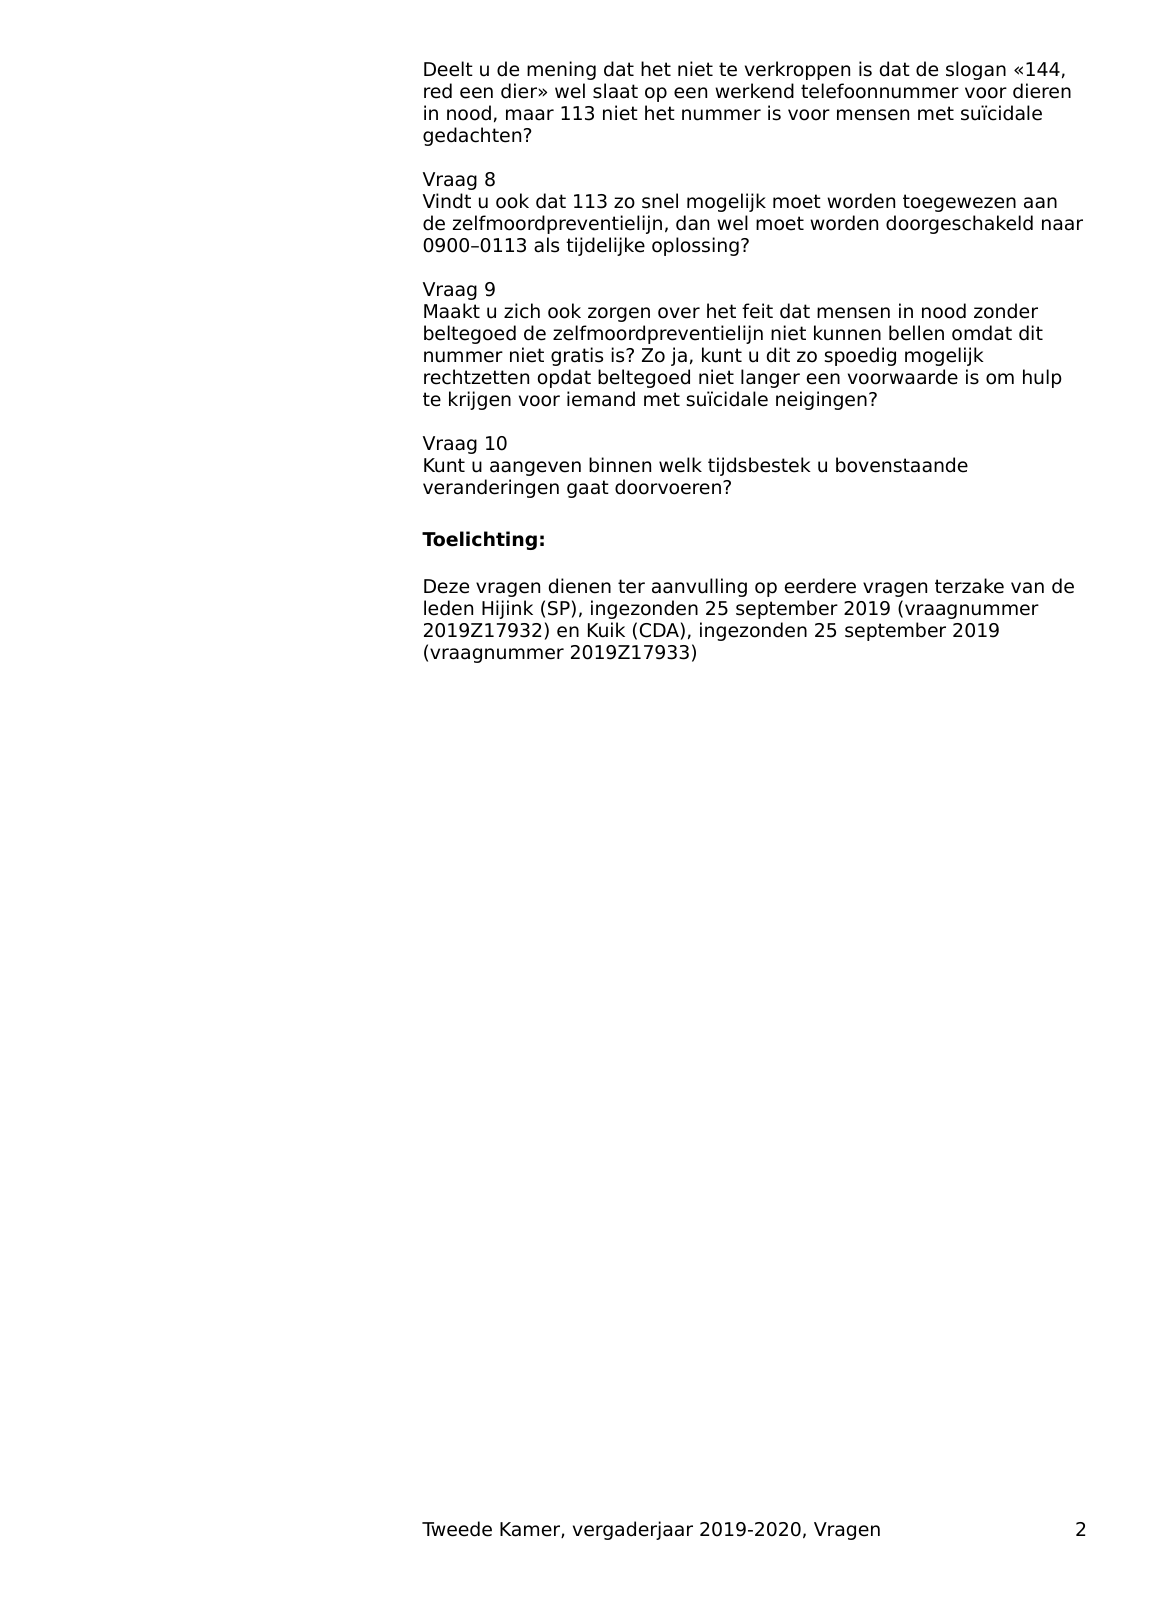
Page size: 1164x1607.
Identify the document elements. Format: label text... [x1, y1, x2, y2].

text Vraag 8 [422, 169, 1087, 191]
text Maakt u zich ook zorgen over het feit dat mensen in nood zonder beltegoed de zelfmoordpreventielijn niet kunnen bellen omdat dit nummer niet gratis is? Zo ja, kunt u dit zo spoedig mogelijk rechtzetten opdat beltegoed niet langer een voorwaarde is om hulp te krijgen voor iemand met suïcidale neigingen? [422, 301, 1087, 411]
text Vraag 9 [422, 279, 1087, 301]
text Deze vragen dienen ter aanvulling op eerdere vragen terzake van de leden Hijink (SP), ingezonden 25 september 2019 (vraagnummer 2019Z17932) en Kuik (CDA), ingezonden 25 september 2019 (vraagnummer 2019Z17933) [422, 576, 1087, 664]
text Deelt u de mening dat het niet te verkroppen is dat de slogan «144, red een dier» wel slaat op een werkend telefoonnummer voor dieren in nood, maar 113 niet het nummer is voor mensen met suïcidale gedachten? [422, 59, 1087, 147]
subtitle Toelichting: [422, 529, 1087, 551]
text Vindt u ook dat 113 zo snel mogelijk moet worden toegewezen aan de zelfmoordpreventielijn, dan wel moet worden doorgeschakeld naar 0900–0113 als tijdelijke oplossing? [422, 191, 1087, 257]
text Vraag 10 [422, 433, 1087, 455]
text Kunt u aangeven binnen welk tijdsbestek u bovenstaande veranderingen gaat doorvoeren? [422, 455, 1087, 499]
